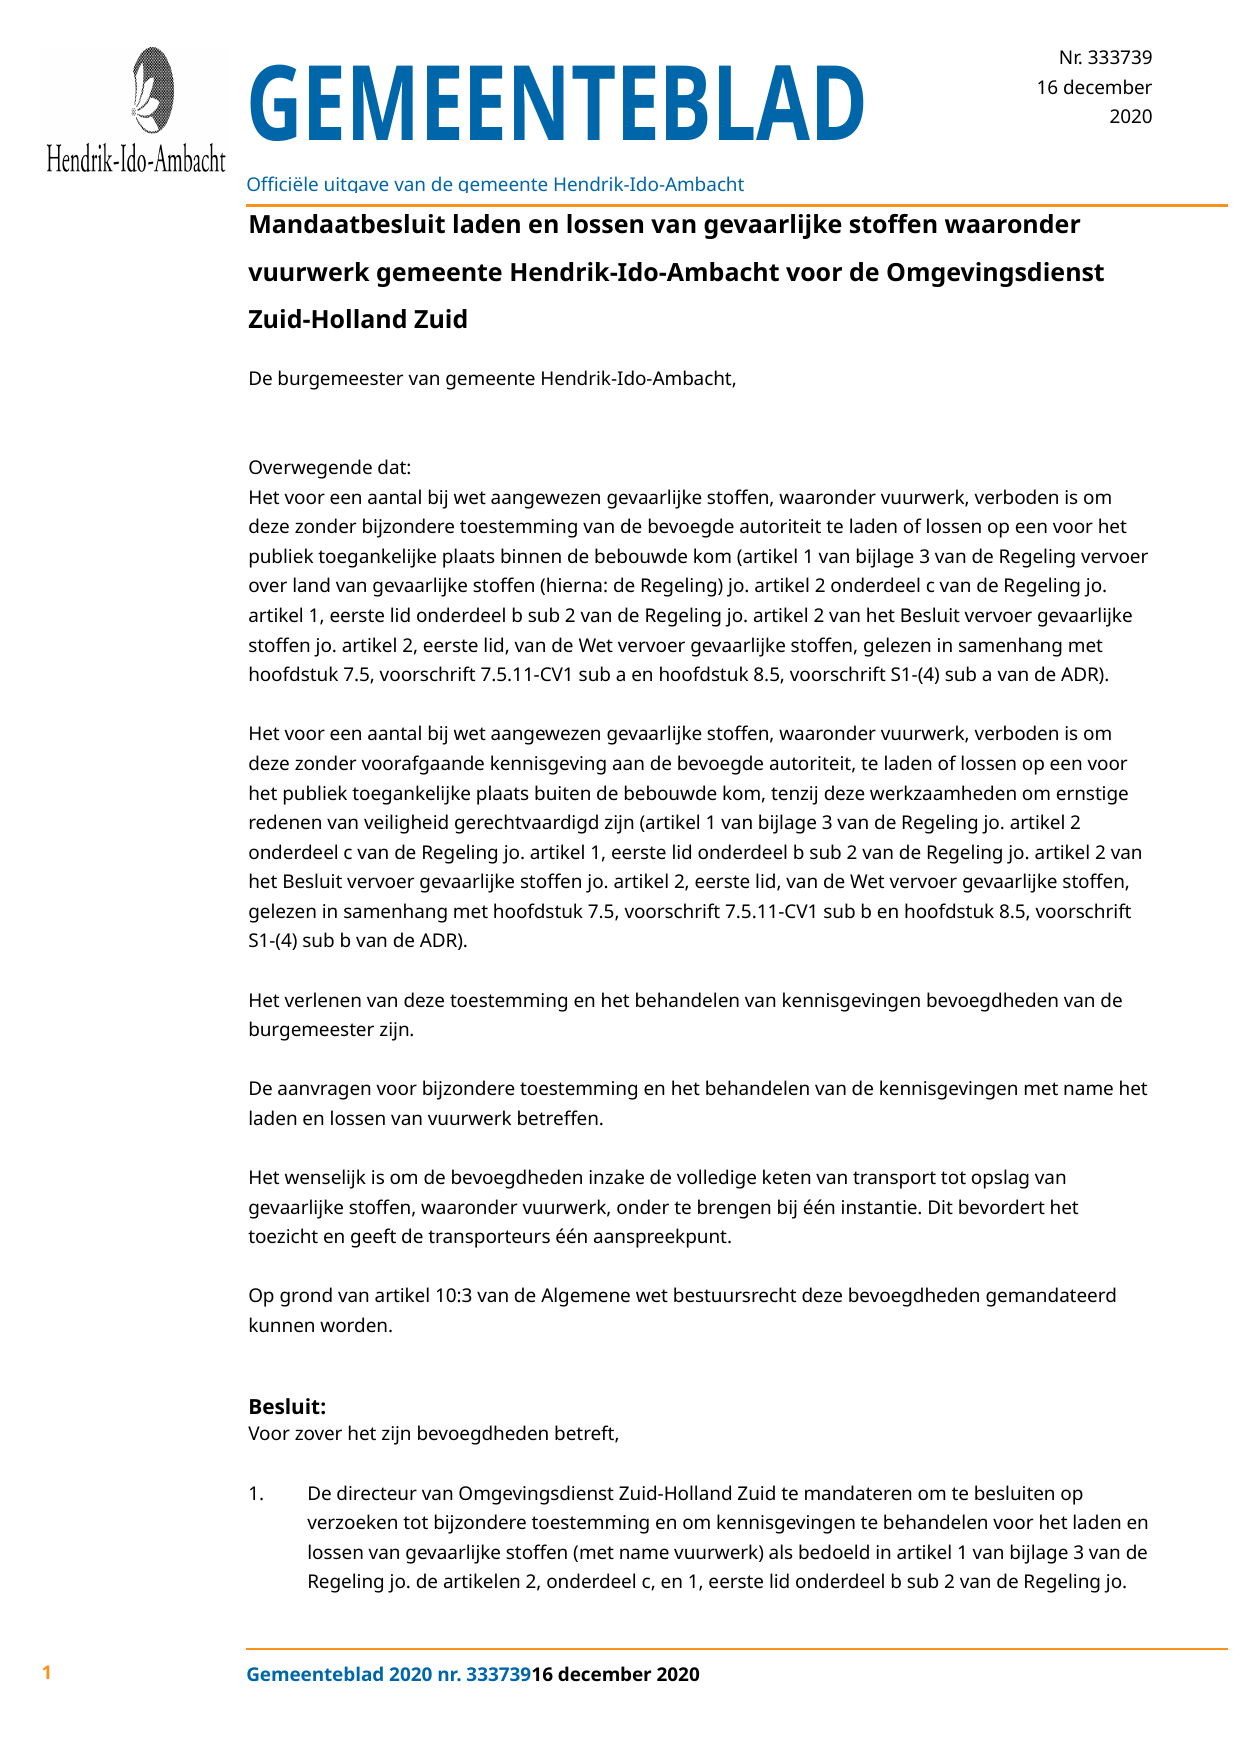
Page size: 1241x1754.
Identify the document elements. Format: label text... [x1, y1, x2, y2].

text Het verlenen van deze toestemming en het behandelen van kennisgevingen bevoegdheden van de burgemeester zijn. [248, 987, 1152, 1042]
text Het voor een aantal bij wet aangewezen gevaarlijke stoffen, waaronder vuurwerk, verboden is om deze zonder bijzondere toestemming van de bevoegde autoriteit te laden of lossen op een voor het publiek toegankelijke plaats binnen de bebouwde kom (artikel 1 van bijlage 3 van de Regeling vervoer over land van gevaarlijke stoffen (hierna: de Regeling) jo. artikel 2 onderdeel c van de Regeling jo. artikel 1, eerste lid onderdeel b sub 2 van de Regeling jo. artikel 2 van het Besluit vervoer gevaarlijke stoffen jo. artikel 2, eerste lid, van de Wet vervoer gevaarlijke stoffen, gelezen in samenhang met hoofdstuk 7.5, voorschrift 7.5.11-CV1 sub a en hoofdstuk 8.5, voorschrift S1-(4) sub a van de ADR). [248, 484, 1152, 687]
text Op grond van artikel 10:3 van de Algemene wet bestuursrecht deze bevoegdheden gemandateerd kunnen worden. [248, 1283, 1152, 1338]
text Het wenselijk is om de bevoegdheden inzake de volledige keten van transport tot opslag van gevaarlijke stoffen, waaronder vuurwerk, onder te brengen bij één instantie. Dit bevordert het toezicht en geeft de transporteurs één aanspreekpunt. [248, 1164, 1152, 1249]
text De aanvragen voor bijzondere toestemming en het behandelen van de kennisgevingen met name het laden en lossen van vuurwerk betreffen. [248, 1076, 1152, 1131]
text Voor zover het zijn bevoegdheden betreft, [248, 1421, 1152, 1446]
text Mandaatbesluit laden en lossen van gevaarlijke stoffen waaronder vuurwerk gemeente Hendrik-Ido-Ambacht voor de Omgevingsdienst Zuid-Holland Zuid [248, 207, 1152, 336]
text Besluit: [248, 1392, 1152, 1421]
picture [41, 47, 231, 172]
list De directeur van Omgevingsdienst Zuid-Holland Zuid te mandateren om te besluiten op verzoeken tot bijzondere toestemming en om kennisgevingen te behandelen voor het laden en lossen van gevaarlijke stoffen (met name vuurwerk) als bedoeld in artikel 1 van bijlage 3 van de Regeling jo. de artikelen 2, onderdeel c, en 1, eerste lid onderdeel b sub 2 van de Regeling jo. [248, 1480, 1152, 1594]
text Overwegende dat: [248, 454, 1152, 480]
text Het voor een aantal bij wet aangewezen gevaarlijke stoffen, waaronder vuurwerk, verboden is om deze zonder voorafgaande kennisgeving aan de bevoegde autoriteit, te laden of lossen op een voor het publiek toegankelijke plaats buiten de bebouwde kom, tenzij deze werkzaamheden om ernstige redenen van veiligheid gerechtvaardigd zijn (artikel 1 van bijlage 3 van de Regeling jo. artikel 2 onderdeel c van de Regeling jo. artikel 1, eerste lid onderdeel b sub 2 van de Regeling jo. artikel 2 van het Besluit vervoer gevaarlijke stoffen jo. artikel 2, eerste lid, van de Wet vervoer gevaarlijke stoffen, gelezen in samenhang met hoofdstuk 7.5, voorschrift 7.5.11-CV1 sub b en hoofdstuk 8.5, voorschrift S1-(4) sub b van de ADR). [248, 721, 1152, 953]
text De burgemeester van gemeente Hendrik-Ido-Ambacht, [248, 366, 1152, 391]
